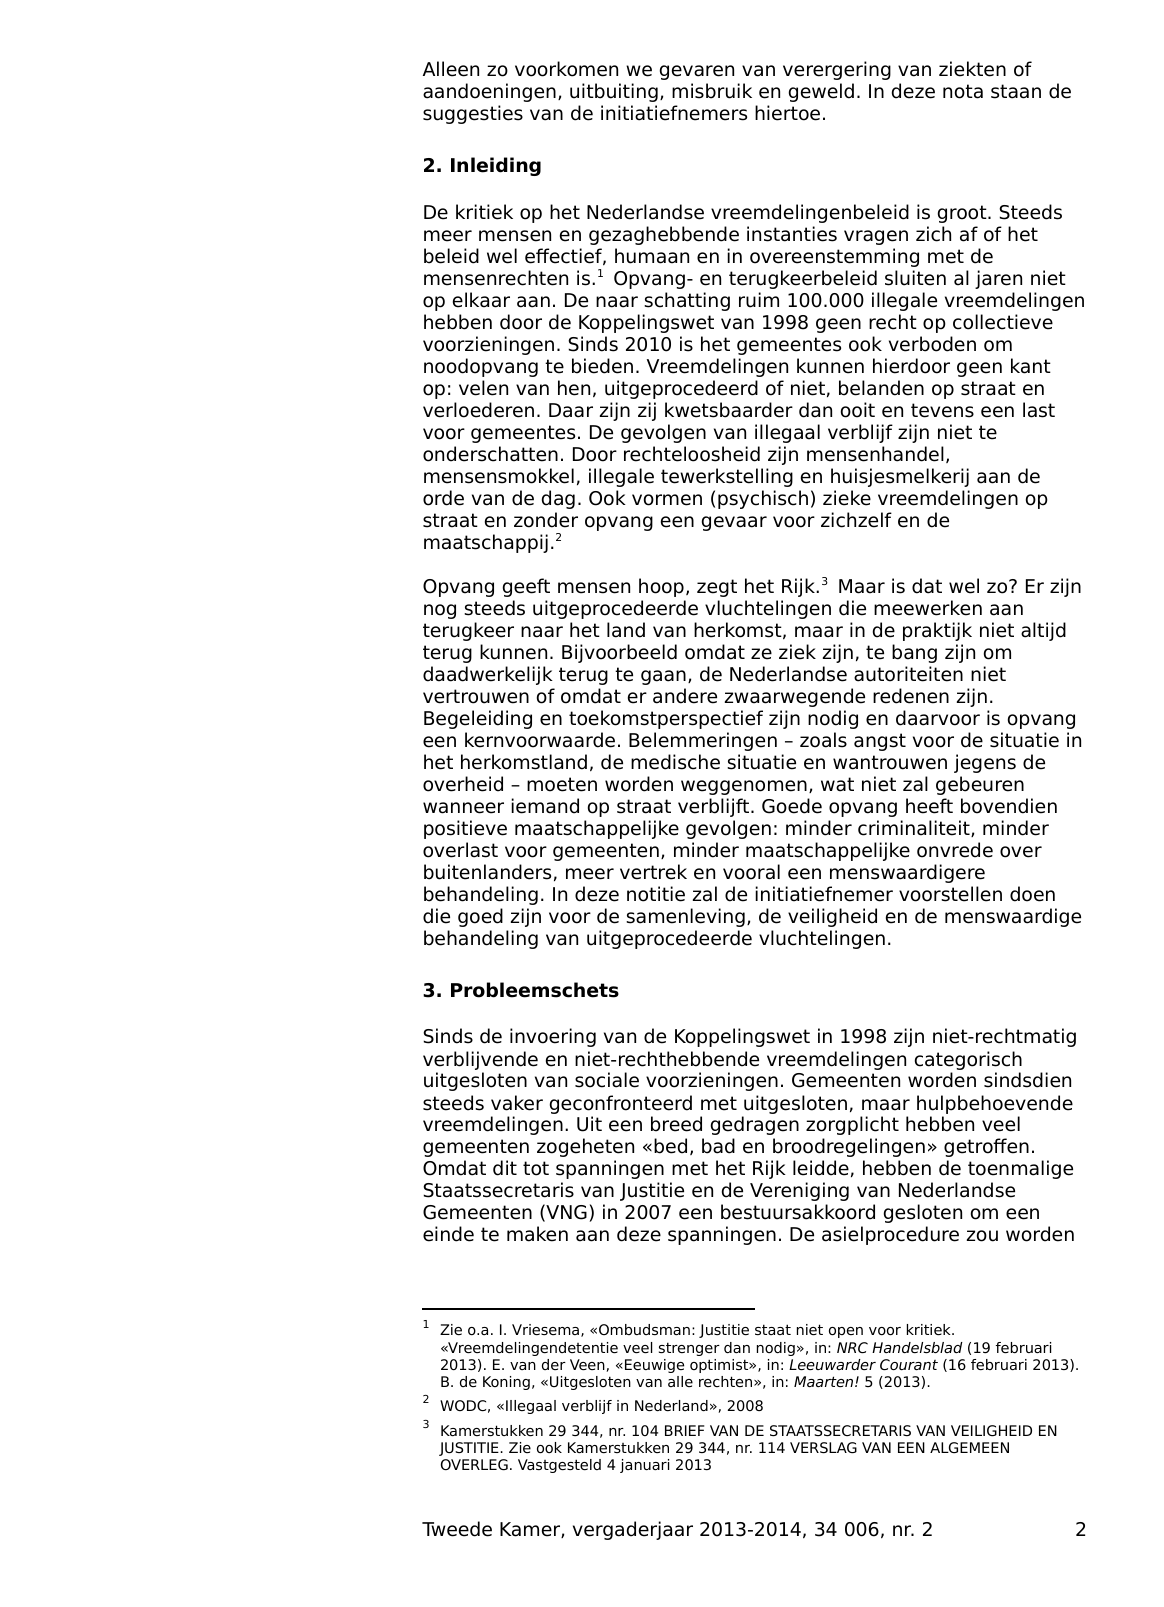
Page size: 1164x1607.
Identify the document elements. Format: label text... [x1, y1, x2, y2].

text WODC, «Illegaal verblijf in Nederland», 2008 [422, 1393, 1087, 1416]
text Opvang geeft mensen hoop, zegt het Rijk. Maar is dat wel zo? Er zijn nog steeds uitgeprocedeerde vluchtelingen die meewerken aan terugkeer naar het land van herkomst, maar in de praktijk niet altijd terug kunnen. Bijvoorbeeld omdat ze ziek zijn, te bang zijn om daadwerkelijk terug te gaan, de Nederlandse autoriteiten niet vertrouwen of omdat er andere zwaarwegende redenen zijn. Begeleiding en toekomstperspectief zijn nodig en daarvoor is opvang een kernvoorwaarde. Belemmeringen – zoals angst voor de situatie in het herkomstland, de medische situatie en wantrouwen jegens de overheid – moeten worden weggenomen, wat niet zal gebeuren wanneer iemand op straat verblijft. Goede opvang heeft bovendien positieve maatschappelijke gevolgen: minder criminaliteit, minder overlast voor gemeenten, minder maatschappelijke onvrede over buitenlanders, meer vertrek en vooral een menswaardigere behandeling. In deze notitie zal de initiatiefnemer voorstellen doen die goed zijn voor de samenleving, de veiligheid en de menswaardige behandeling van uitgeprocedeerde vluchtelingen. [422, 576, 1087, 949]
subtitle 3. Probleemschets [422, 979, 1087, 1001]
text Zie o.a. I. Vriesema, «Ombudsman: Justitie staat niet open voor kritiek. «Vreemdelingendetentie veel strenger dan nodig», in: NRC Handelsblad (19 februari 2013). E. van der Veen, «Eeuwige optimist», in: Leeuwarder Courant (16 februari 2013). B. de Koning, «Uitgesloten van alle rechten», in: Maarten! 5 (2013). [422, 1318, 1087, 1391]
subtitle 2. Inleiding [422, 155, 1087, 177]
text De kritiek op het Nederlandse vreemdelingenbeleid is groot. Steeds meer mensen en gezaghebbende instanties vragen zich af of het beleid wel effectief, humaan en in overeenstemming met de mensenrechten is. Opvang- en terugkeerbeleid sluiten al jaren niet op elkaar aan. De naar schatting ruim 100.000 illegale vreemdelingen hebben door de Koppelingswet van 1998 geen recht op collectieve voorzieningen. Sinds 2010 is het gemeentes ook verboden om noodopvang te bieden. Vreemdelingen kunnen hierdoor geen kant op: velen van hen, uitgeprocedeerd of niet, belanden op straat en verloederen. Daar zijn zij kwetsbaarder dan ooit en tevens een last voor gemeentes. De gevolgen van illegaal verblijf zijn niet te onderschatten. Door rechteloosheid zijn mensenhandel, mensensmokkel, illegale tewerkstelling en huisjesmelkerij aan de orde van de dag. Ook vormen (psychisch) zieke vreemdelingen op straat en zonder opvang een gevaar voor zichzelf en de maatschappij. [422, 202, 1087, 554]
text Kamerstukken 29 344, nr. 104 BRIEF VAN DE STAATSSECRETARIS VAN VEILIGHEID EN JUSTITIE. Zie ook Kamerstukken 29 344, nr. 114 VERSLAG VAN EEN ALGEMEEN OVERLEG. Vastgesteld 4 januari 2013 [422, 1418, 1087, 1474]
text Alleen zo voorkomen we gevaren van verergering van ziekten of aandoeningen, uitbuiting, misbruik en geweld. In deze nota staan de suggesties van de initiatiefnemers hiertoe. [422, 59, 1087, 125]
text Sinds de invoering van de Koppelingswet in 1998 zijn niet-rechtmatig verblijvende en niet-rechthebbende vreemdelingen categorisch uitgesloten van sociale voorzieningen. Gemeenten worden sindsdien steeds vaker geconfronteerd met uitgesloten, maar hulpbehoevende vreemdelingen. Uit een breed gedragen zorgplicht hebben veel gemeenten zogeheten «bed, bad en broodregelingen» getroffen. Omdat dit tot spanningen met het Rijk leidde, hebben de toenmalige Staatssecretaris van Justitie en de Vereniging van Nederlandse Gemeenten (VNG) in 2007 een bestuursakkoord gesloten om een einde te maken aan deze spanningen. De asielprocedure zou worden [422, 1026, 1087, 1246]
